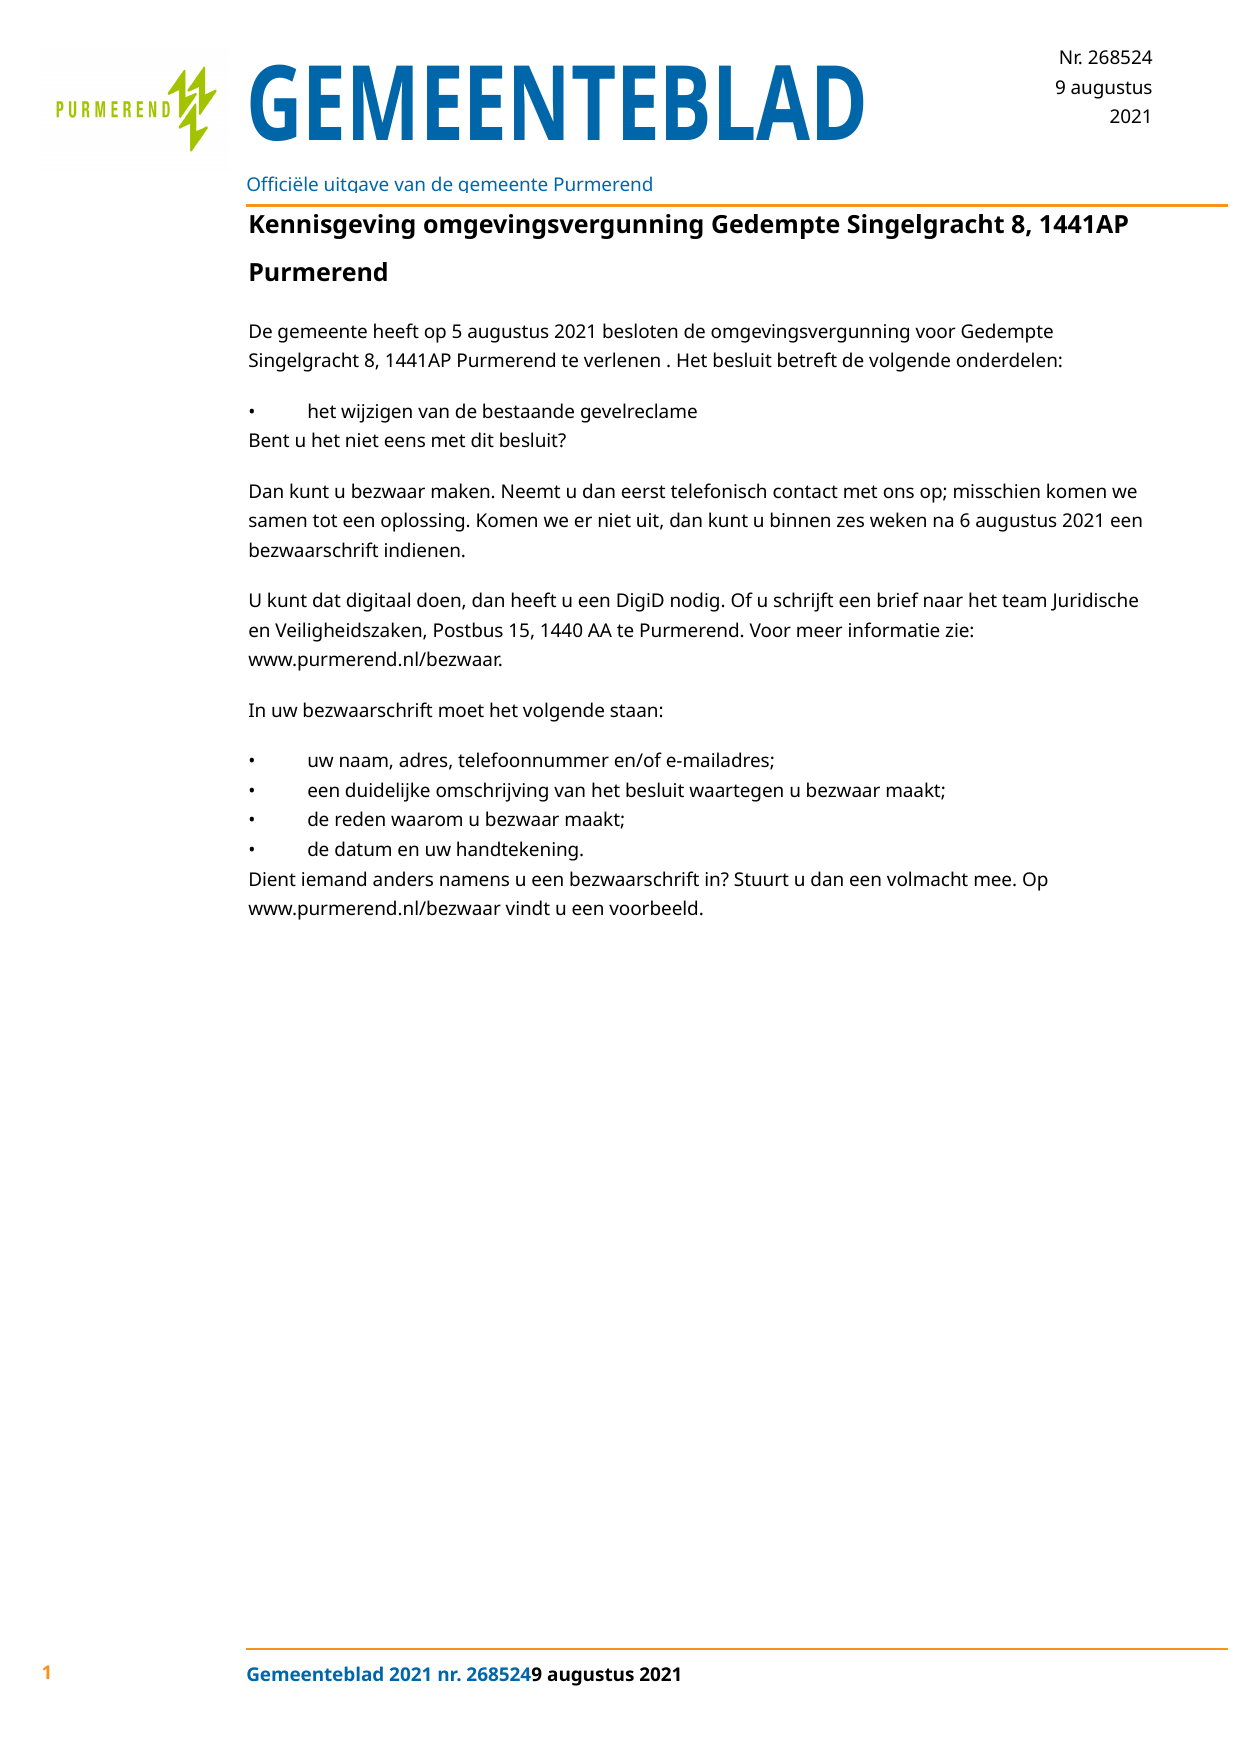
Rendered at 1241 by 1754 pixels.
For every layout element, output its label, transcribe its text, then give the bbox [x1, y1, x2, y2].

text Kennisgeving omgevingsvergunning Gedempte Singelgracht 8, 1441AP Purmerend [248, 207, 1152, 288]
text De gemeente heeft op 5 augustus 2021 besloten de omgevingsvergunning voor Gedempte Singelgracht 8, 1441AP Purmerend te verlenen . Het besluit betreft de volgende onderdelen: [248, 318, 1152, 373]
picture [41, 47, 231, 172]
text Bent u het niet eens met dit besluit? [248, 427, 1152, 453]
text U kunt dat digitaal doen, dan heeft u een DigiD nodig. Of u schrijft een brief naar het team Juridische en Veiligheidszaken, Postbus 15, 1440 AA te Purmerend. Voor meer informatie zie: www.purmerend.nl/bezwaar. [248, 587, 1152, 672]
list uw naam, adres, telefoonnummer en/of e-mailadres; [248, 747, 1152, 773]
list het wijzigen van de bestaande gevelreclame [248, 398, 1152, 424]
list de datum en uw handtekening. [248, 836, 1152, 862]
text Dan kunt u bezwaar maken. Neemt u dan eerst telefonisch contact met ons op; misschien komen we samen tot een oplossing. Komen we er niet uit, dan kunt u binnen zes weken na 6 augustus 2021 een bezwaarschrift indienen. [248, 478, 1152, 563]
text Dient iemand anders namens u een bezwaarschrift in? Stuurt u dan een volmacht mee. Op www.purmerend.nl/bezwaar vindt u een voorbeeld. [248, 866, 1152, 921]
list de reden waarom u bezwaar maakt; [248, 807, 1152, 832]
list een duidelijke omschrijving van het besluit waartegen u bezwaar maakt; [248, 777, 1152, 803]
text In uw bezwaarschrift moet het volgende staan: [248, 697, 1152, 723]
